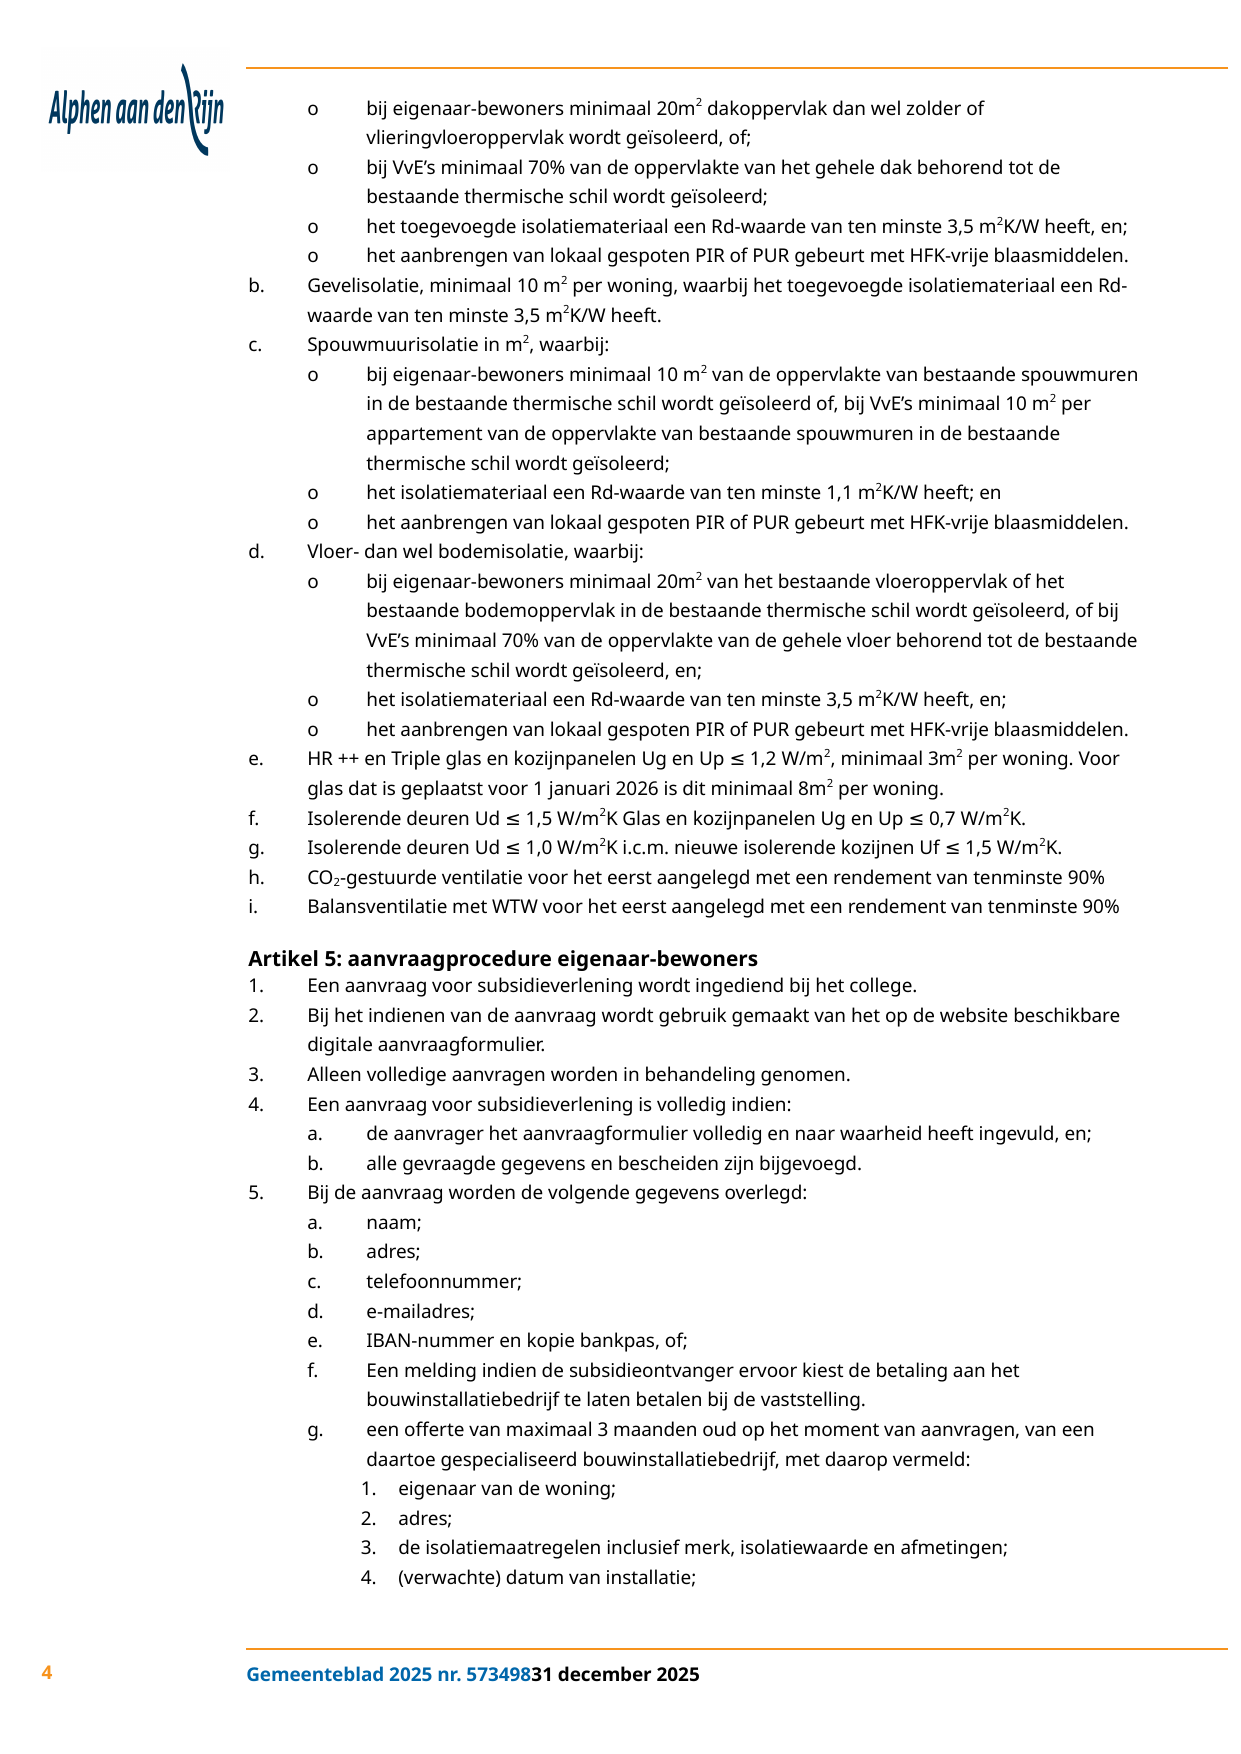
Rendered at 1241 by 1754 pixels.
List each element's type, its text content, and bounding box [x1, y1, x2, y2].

list Spouwmuurisolatie in m2, waarbij: [248, 331, 1152, 357]
list het aanbrengen van lokaal gespoten PIR of PUR gebeurt met HFK-vrije blaasmiddelen. [307, 716, 1152, 742]
list Bij het indienen van de aanvraag wordt gebruik gemaakt van het op de website beschikbare digitale aanvraagformulier. [248, 1002, 1152, 1057]
list een offerte van maximaal 3 maanden oud op het moment van aanvragen, van een daartoe gespecialiseerd bouwinstallatiebedrijf, met daarop vermeld: [307, 1416, 1152, 1471]
list alle gevraagde gegevens en bescheiden zijn bijgevoegd. [307, 1150, 1152, 1176]
list adres; [361, 1505, 1152, 1531]
list de isolatiemaatregelen inclusief merk, isolatiewaarde en afmetingen; [361, 1534, 1152, 1560]
list Isolerende deuren Ud ≤ 1,5 W/m2K Glas en kozijnpanelen Ug en Up ≤ 0,7 W/m2K. [248, 805, 1152, 831]
list het isolatiemateriaal een Rd-waarde van ten minste 1,1 m2K/W heeft; en [307, 479, 1152, 505]
list bij VvE’s minimaal 70% van de oppervlakte van het gehele dak behorend tot de bestaande thermische schil wordt geïsoleerd; [307, 154, 1152, 209]
list het toegevoegde isolatiemateriaal een Rd-waarde van ten minste 3,5 m2K/W heeft, en; [307, 213, 1152, 239]
list bij eigenaar-bewoners minimaal 20m2 van het bestaande vloeroppervlak of het bestaande bodemoppervlak in de bestaande thermische schil wordt geïsoleerd, of bij VvE’s minimaal 70% van de oppervlakte van de gehele vloer behorend tot de bestaande thermische schil wordt geïsoleerd, en; [307, 568, 1152, 683]
list bij eigenaar-bewoners minimaal 20m2 dakoppervlak dan wel zolder of vlieringvloeroppervlak wordt geïsoleerd, of; [307, 95, 1152, 150]
list e-mailadres; [307, 1298, 1152, 1323]
list HR ++ en Triple glas en kozijnpanelen Ug en Up ≤ 1,2 W/m2, minimaal 3m2 per woning. Voor glas dat is geplaatst voor 1 januari 2026 is dit minimaal 8m2 per woning. [248, 746, 1152, 801]
list Bij de aanvraag worden de volgende gegevens overlegd: [248, 1179, 1152, 1205]
list bij eigenaar-bewoners minimaal 10 m2 van de oppervlakte van bestaande spouwmuren in de bestaande thermische schil wordt geïsoleerd of, bij VvE’s minimaal 10 m2 per appartement van de oppervlakte van bestaande spouwmuren in de bestaande thermische schil wordt geïsoleerd; [307, 361, 1152, 476]
list Gevelisolatie, minimaal 10 m2 per woning, waarbij het toegevoegde isolatiemateriaal een Rd-waarde van ten minste 3,5 m2K/W heeft. [248, 272, 1152, 328]
list Alleen volledige aanvragen worden in behandeling genomen. [248, 1061, 1152, 1087]
text Artikel 5: aanvraagprocedure eigenaar-bewoners [248, 944, 1152, 972]
list CO2-gestuurde ventilatie voor het eerst aangelegd met een rendement van tenminste 90% [248, 864, 1152, 890]
list eigenaar van de woning; [361, 1475, 1152, 1501]
picture [41, 47, 231, 172]
list Isolerende deuren Ud ≤ 1,0 W/m2K i.c.m. nieuwe isolerende kozijnen Uf ≤ 1,5 W/m2K. [248, 834, 1152, 860]
list het isolatiemateriaal een Rd-waarde van ten minste 3,5 m2K/W heeft, en; [307, 686, 1152, 712]
list Een aanvraag voor subsidieverlening wordt ingediend bij het college. [248, 972, 1152, 998]
list de aanvrager het aanvraagformulier volledig en naar waarheid heeft ingevuld, en; [307, 1120, 1152, 1146]
list Een melding indien de subsidieontvanger ervoor kiest de betaling aan het bouwinstallatiebedrijf te laten betalen bij de vaststelling. [307, 1357, 1152, 1412]
list (verwachte) datum van installatie; [361, 1564, 1152, 1590]
list het aanbrengen van lokaal gespoten PIR of PUR gebeurt met HFK-vrije blaasmiddelen. [307, 509, 1152, 535]
list Een aanvraag voor subsidieverlening is volledig indien: [248, 1091, 1152, 1116]
list adres; [307, 1239, 1152, 1264]
list telefoonnummer; [307, 1268, 1152, 1294]
list het aanbrengen van lokaal gespoten PIR of PUR gebeurt met HFK-vrije blaasmiddelen. [307, 243, 1152, 268]
list IBAN-nummer en kopie bankpas, of; [307, 1327, 1152, 1353]
list Balansventilatie met WTW voor het eerst aangelegd met een rendement van tenminste 90% [248, 893, 1152, 919]
list Vloer- dan wel bodemisolatie, waarbij: [248, 538, 1152, 564]
list naam; [307, 1209, 1152, 1235]
